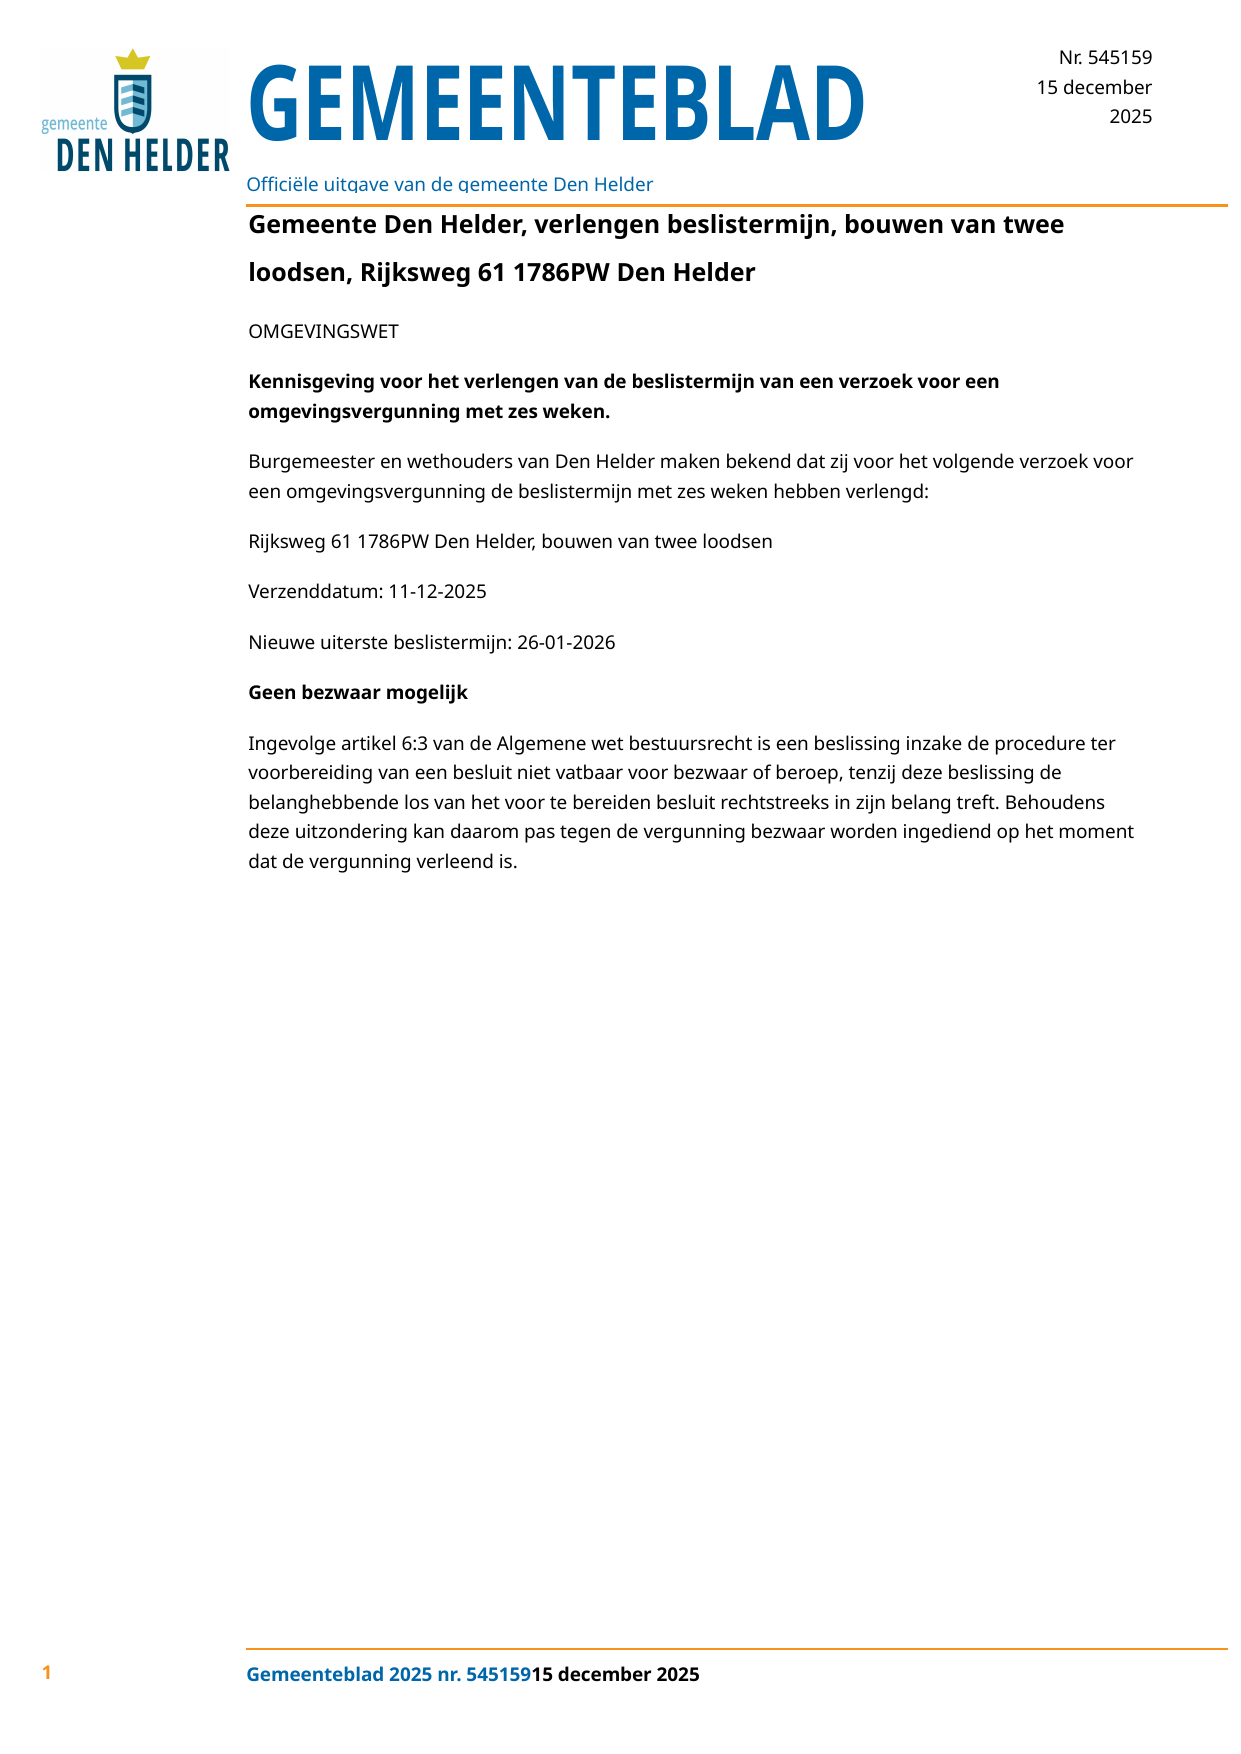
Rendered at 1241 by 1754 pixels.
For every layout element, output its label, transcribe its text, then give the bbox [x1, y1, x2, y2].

text Geen bezwaar mogelijk [248, 679, 1152, 705]
picture [182, 144, 187, 165]
text Kennisgeving voor het verlengen van de beslistermijn van een verzoek voor een omgevingsvergunning met zes weken. [248, 368, 1152, 424]
text Burgemeester en wethouders van Den Helder maken bekend dat zij voor het volgende verzoek voor een omgevingsvergunning de beslistermijn met zes weken hebben verlengd: [248, 448, 1152, 504]
picture [220, 160, 224, 172]
text OMGEVINGSWET [248, 318, 1152, 344]
text Rijksweg 61 1786PW Den Helder, bouwen van twee loodsen [248, 528, 1152, 554]
text Ingevolge artikel 6:3 van de Algemene wet bestuursrecht is een beslissing inzake de procedure ter voorbereiding van een besluit niet vatbaar voor bezwaar of beroep, tenzij deze beslissing de belanghebbende los van het voor te bereiden besluit rechtstreeks in zijn belang treft. Behoudens deze uitzondering kan daarom pas tegen de vergunning bezwaar worden ingediend op het moment dat de vergunning verleend is. [248, 730, 1152, 874]
picture [100, 154, 106, 172]
picture [130, 157, 135, 172]
text Nieuwe uiterste beslistermijn: 26-01-2026 [248, 629, 1152, 655]
text Gemeente Den Helder, verlengen beslistermijn, bouwen van twee loodsen, Rijksweg 61 1786PW Den Helder [248, 207, 1152, 288]
picture [41, 47, 231, 172]
picture [63, 144, 68, 165]
text Verzenddatum: 11-12-2025 [248, 579, 1152, 604]
